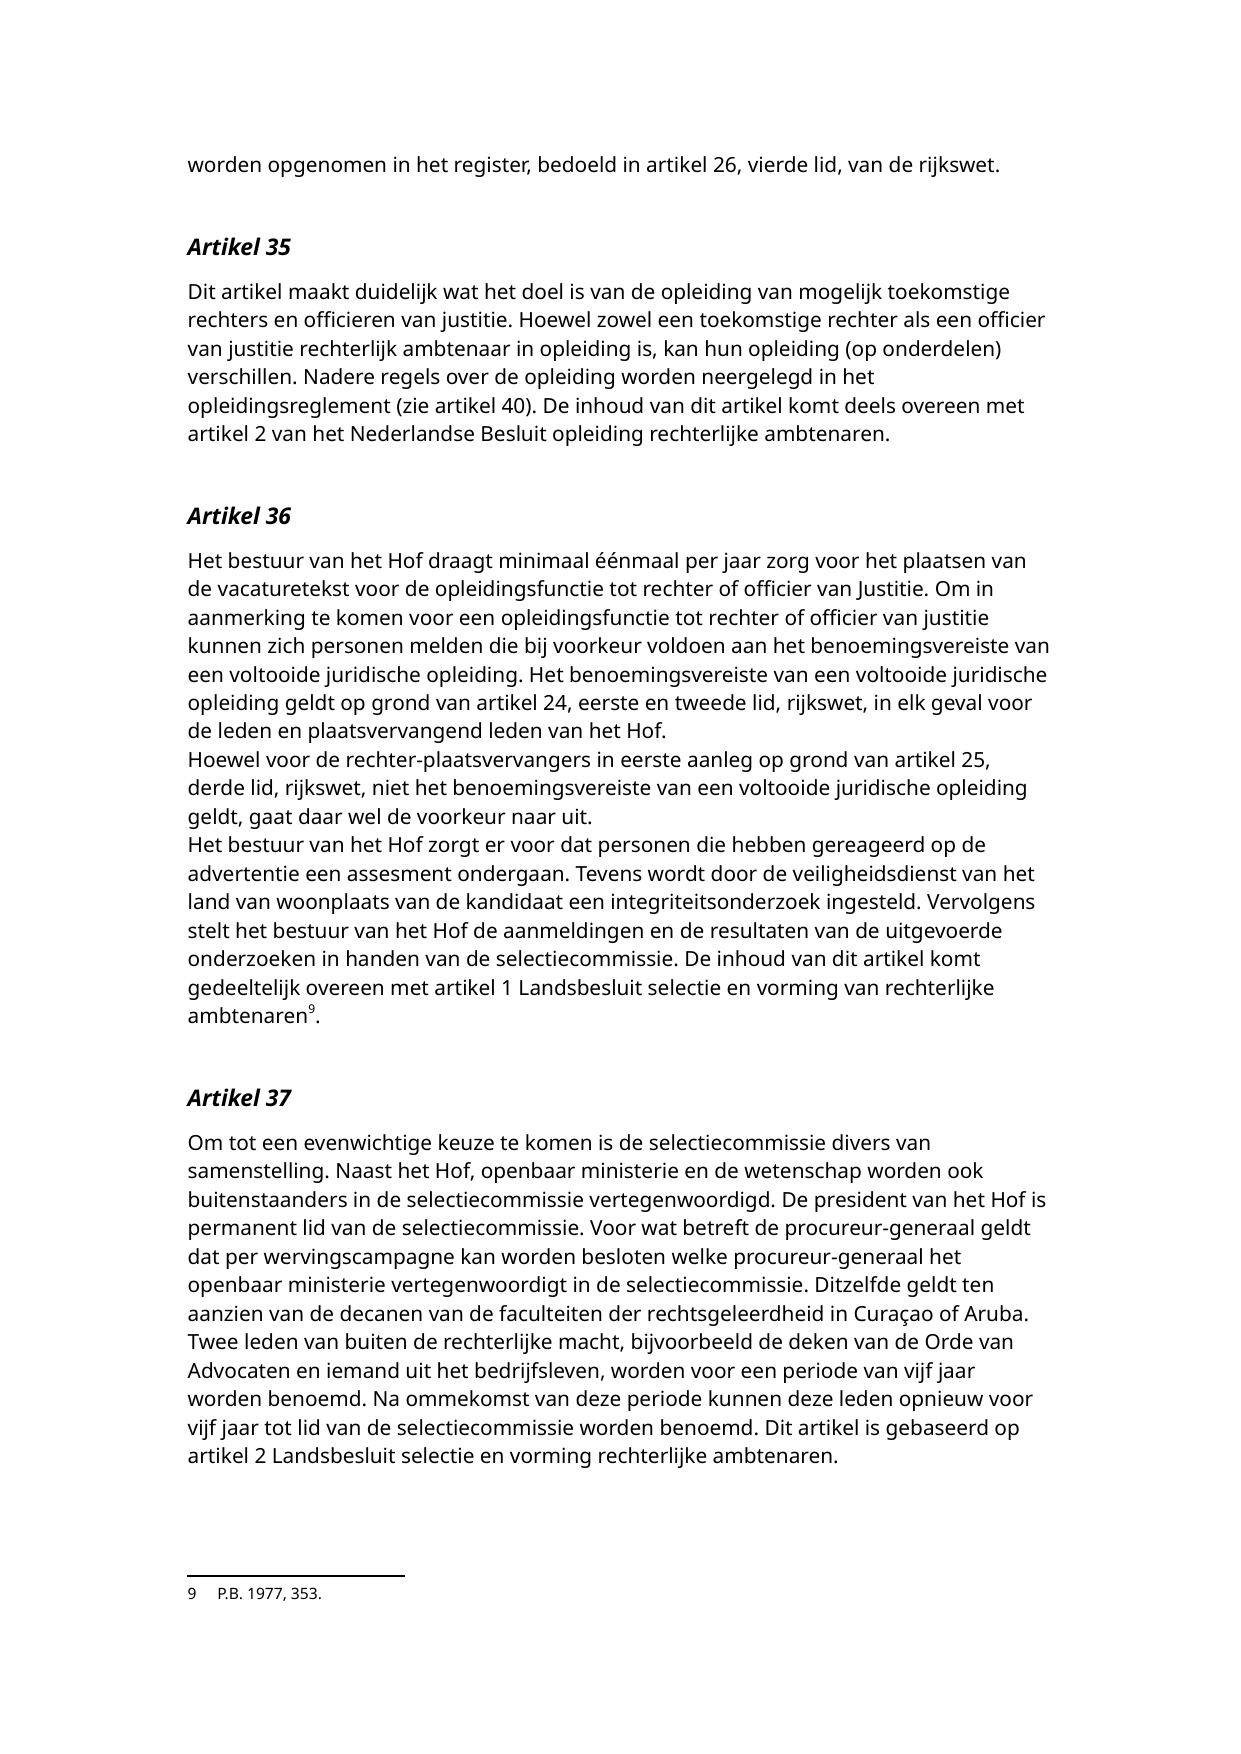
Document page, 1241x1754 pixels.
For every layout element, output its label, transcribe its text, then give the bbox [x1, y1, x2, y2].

subtitle Artikel 36 [187, 500, 1053, 531]
text worden opgenomen in het register, bedoeld in artikel 26, vierde lid, van de rijkswet. [187, 150, 1053, 178]
text Het bestuur van het Hof zorgt er voor dat personen die hebben gereageerd op de advertentie een assesment ondergaan. Tevens wordt door de veiligheidsdienst van het land van woonplaats van de kandidaat een integriteitsonderzoek ingesteld. Vervolgens stelt het bestuur van het Hof de aanmeldingen en de resultaten van de uitgevoerde onderzoeken in handen van de selectiecommissie. De inhoud van dit artikel komt gedeeltelijk overeen met artikel 1 Landsbesluit selectie en vorming van rechterlijke ambtenaren. [187, 830, 1053, 1029]
text Hoewel voor de rechter-plaatsvervangers in eerste aanleg op grond van artikel 25, derde lid, rijkswet, niet het benoemingsvereiste van een voltooide juridische opleiding geldt, gaat daar wel de voorkeur naar uit. [187, 745, 1053, 830]
subtitle Artikel 35 [187, 231, 1053, 262]
text Het bestuur van het Hof draagt minimaal éénmaal per jaar zorg voor het plaatsen van de vacaturetekst voor de opleidingsfunctie tot rechter of officier van Justitie. Om in aanmerking te komen voor een opleidingsfunctie tot rechter of officier van justitie kunnen zich personen melden die bij voorkeur voldoen aan het benoemingsvereiste van een voltooide juridische opleiding. Het benoemingsvereiste van een voltooide juridische opleiding geldt op grond van artikel 24, eerste en tweede lid, rijkswet, in elk geval voor de leden en plaatsvervangend leden van het Hof. [187, 546, 1053, 745]
text Om tot een evenwichtige keuze te komen is de selectiecommissie divers van samenstelling. Naast het Hof, openbaar ministerie en de wetenschap worden ook buitenstaanders in de selectiecommissie vertegenwoordigd. De president van het Hof is permanent lid van de selectiecommissie. Voor wat betreft de procureur-generaal geldt dat per wervingscampagne kan worden besloten welke procureur-generaal het openbaar ministerie vertegenwoordigt in de selectiecommissie. Ditzelfde geldt ten aanzien van de decanen van de faculteiten der rechtsgeleerdheid in Curaçao of Aruba. Twee leden van buiten de rechterlijke macht, bijvoorbeeld de deken van de Orde van Advocaten en iemand uit het bedrijfsleven, worden voor een periode van vijf jaar worden benoemd. Na ommekomst van deze periode kunnen deze leden opnieuw voor vijf jaar tot lid van de selectiecommissie worden benoemd. Dit artikel is gebaseerd op artikel 2 Landsbesluit selectie en vorming rechterlijke ambtenaren. [187, 1128, 1053, 1469]
text Dit artikel maakt duidelijk wat het doel is van de opleiding van mogelijk toekomstige rechters en officieren van justitie. Hoewel zowel een toekomstige rechter als een officier van justitie rechterlijk ambtenaar in opleiding is, kan hun opleiding (op onderdelen) verschillen. Nadere regels over de opleiding worden neergelegd in het opleidingsreglement (zie artikel 40). De inhoud van dit artikel komt deels overeen met artikel 2 van het Nederlandse Besluit opleiding rechterlijke ambtenaren. [187, 277, 1053, 448]
text P.B. 1977, 353. [187, 1575, 1053, 1604]
subtitle Artikel 37 [187, 1082, 1053, 1113]
